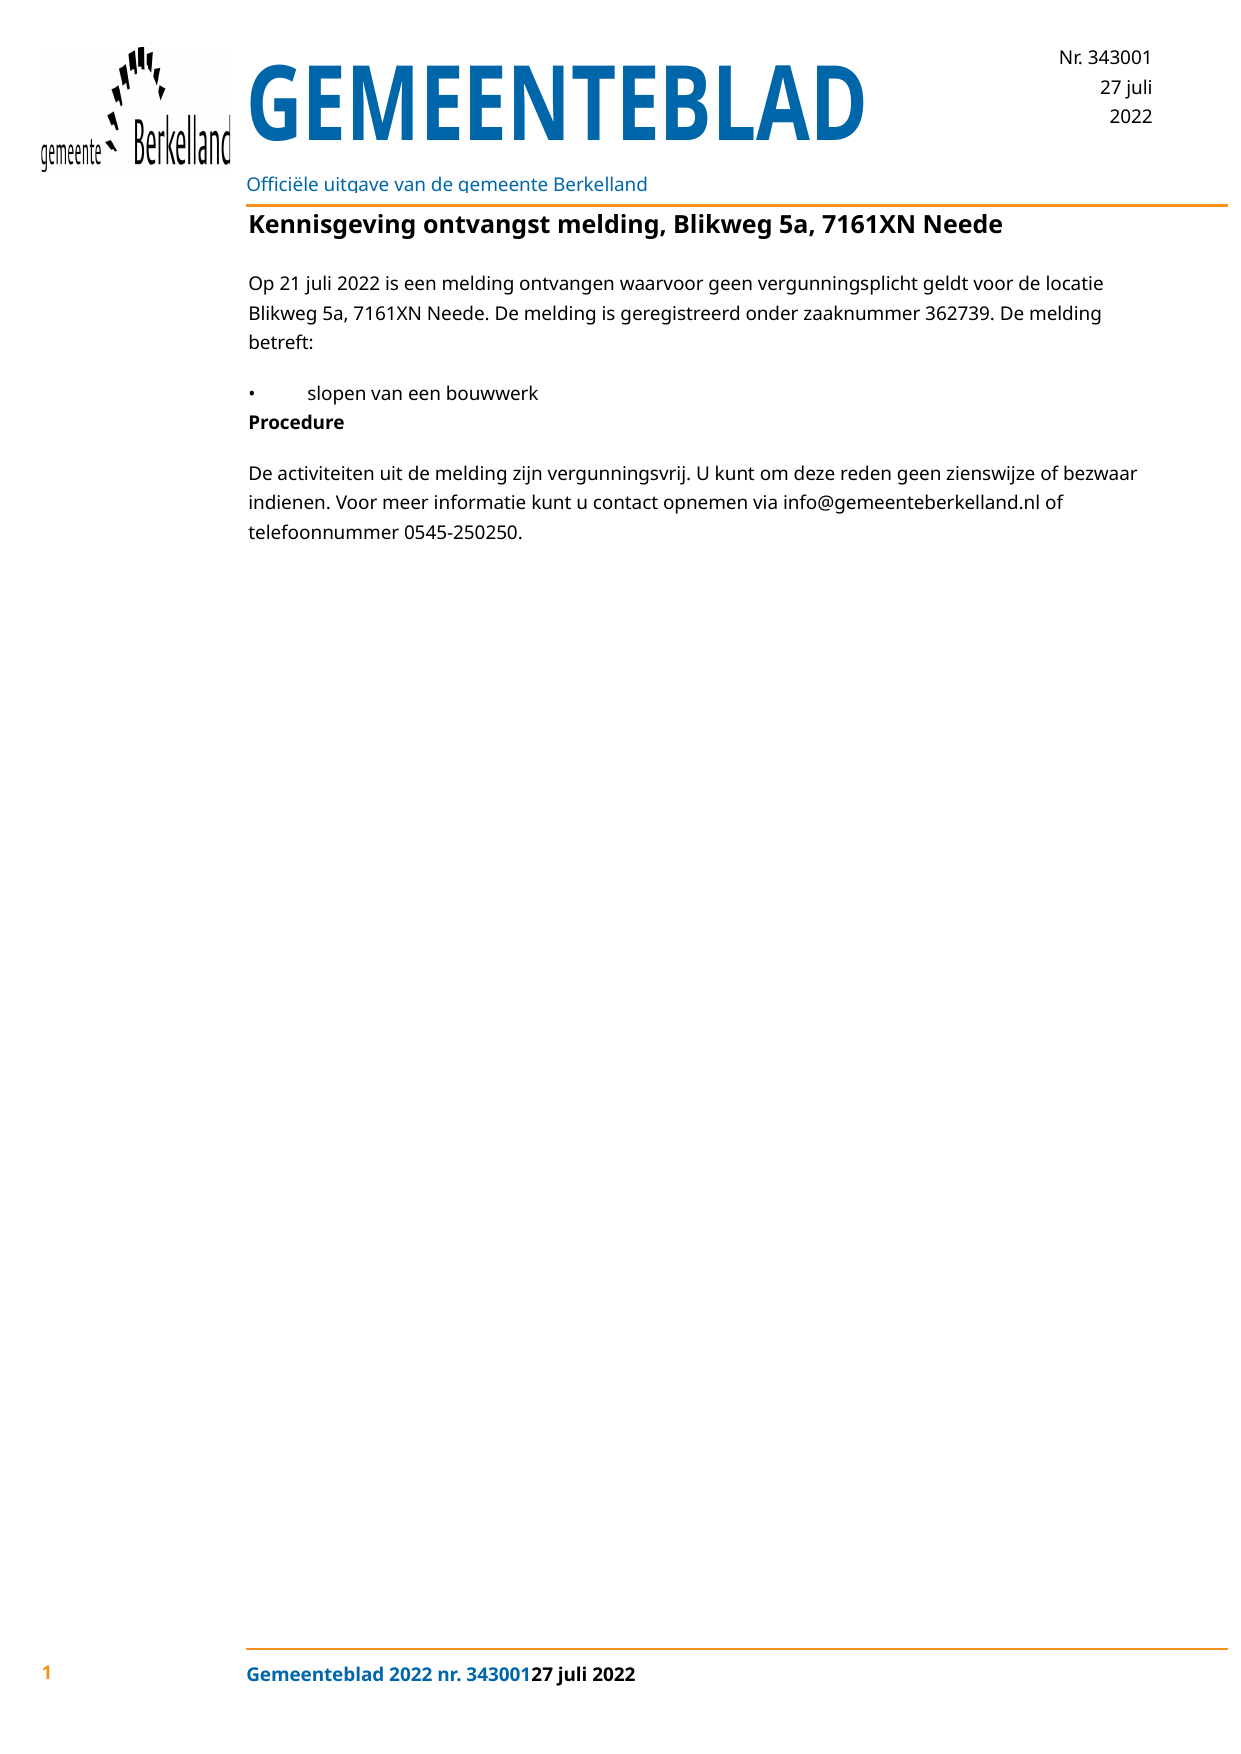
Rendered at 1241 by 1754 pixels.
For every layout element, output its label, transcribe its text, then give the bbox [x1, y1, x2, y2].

picture [41, 47, 231, 172]
text De activiteiten uit de melding zijn vergunningsvrij. U kunt om deze reden geen zienswijze of bezwaar indienen. Voor meer informatie kunt u contact opnemen via info@gemeenteberkelland.nl of telefoonnummer 0545-250250. [248, 460, 1152, 545]
text Op 21 juli 2022 is een melding ontvangen waarvoor geen vergunningsplicht geldt voor de locatie Blikweg 5a, 7161XN Neede. De melding is geregistreerd onder zaaknummer 362739. De melding betreft: [248, 270, 1152, 355]
text Kennisgeving ontvangst melding, Blikweg 5a, 7161XN Neede [248, 207, 1152, 241]
text Procedure [248, 409, 1152, 435]
list slopen van een bouwwerk [248, 380, 1152, 406]
